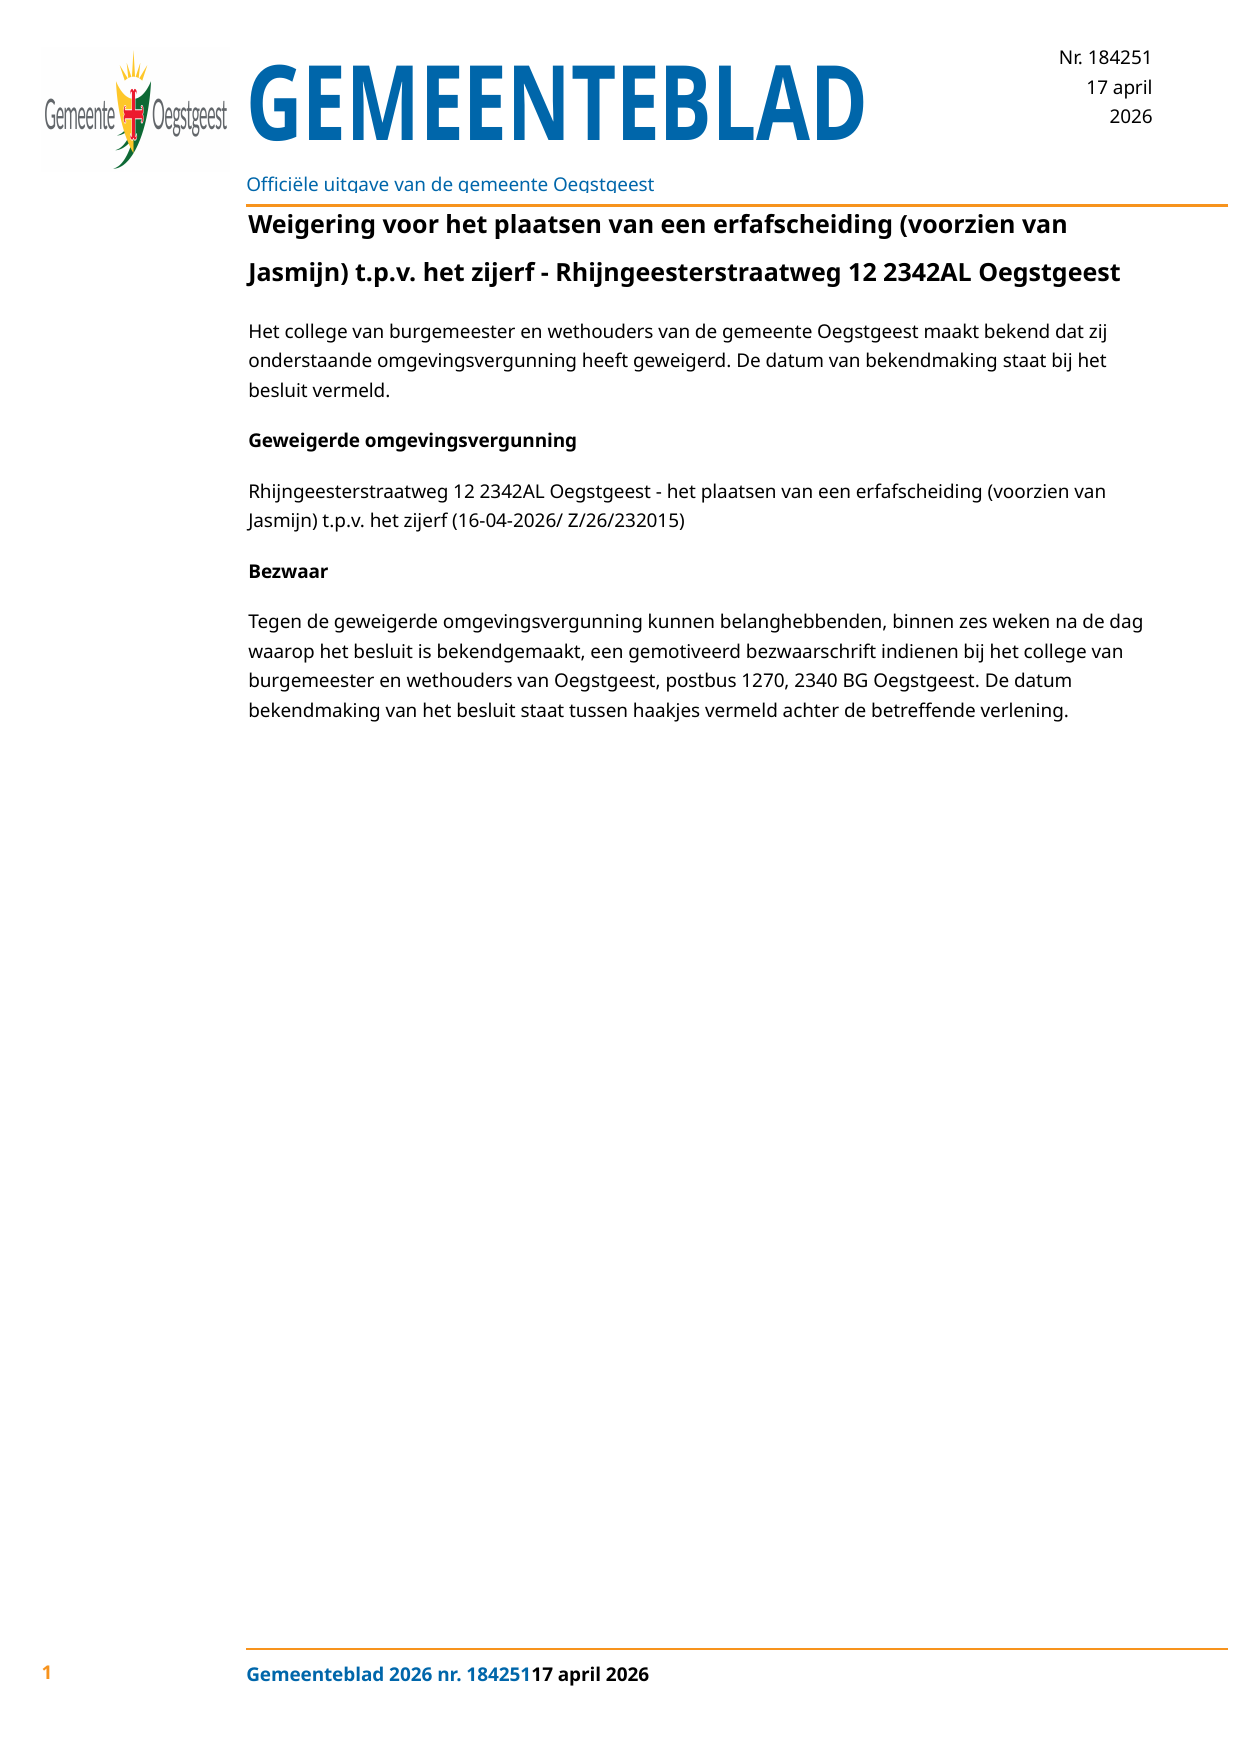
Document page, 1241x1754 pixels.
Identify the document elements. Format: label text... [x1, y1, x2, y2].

text Rhijngeesterstraatweg 12 2342AL Oegstgeest - het plaatsen van een erfafscheiding (voorzien van Jasmijn) t.p.v. het zijerf (16-04-2026/ Z/26/232015) [248, 478, 1152, 533]
text Weigering voor het plaatsen van een erfafscheiding (voorzien van Jasmijn) t.p.v. het zijerf - Rhijngeesterstraatweg 12 2342AL Oegstgeest [248, 207, 1152, 288]
text Bezwaar [248, 558, 1152, 584]
text Geweigerde omgevingsvergunning [248, 427, 1152, 453]
text Tegen de geweigerde omgevingsvergunning kunnen belanghebbenden, binnen zes weken na de dag waarop het besluit is bekendgemaakt, een gemotiveerd bezwaarschrift indienen bij het college van burgemeester en wethouders van Oegstgeest, postbus 1270, 2340 BG Oegstgeest. De datum bekendmaking van het besluit staat tussen haakjes vermeld achter de betreffende verlening. [248, 608, 1152, 723]
picture [41, 47, 231, 172]
text Het college van burgemeester en wethouders van de gemeente Oegstgeest maakt bekend dat zij onderstaande omgevingsvergunning heeft geweigerd. De datum van bekendmaking staat bij het besluit vermeld. [248, 318, 1152, 403]
